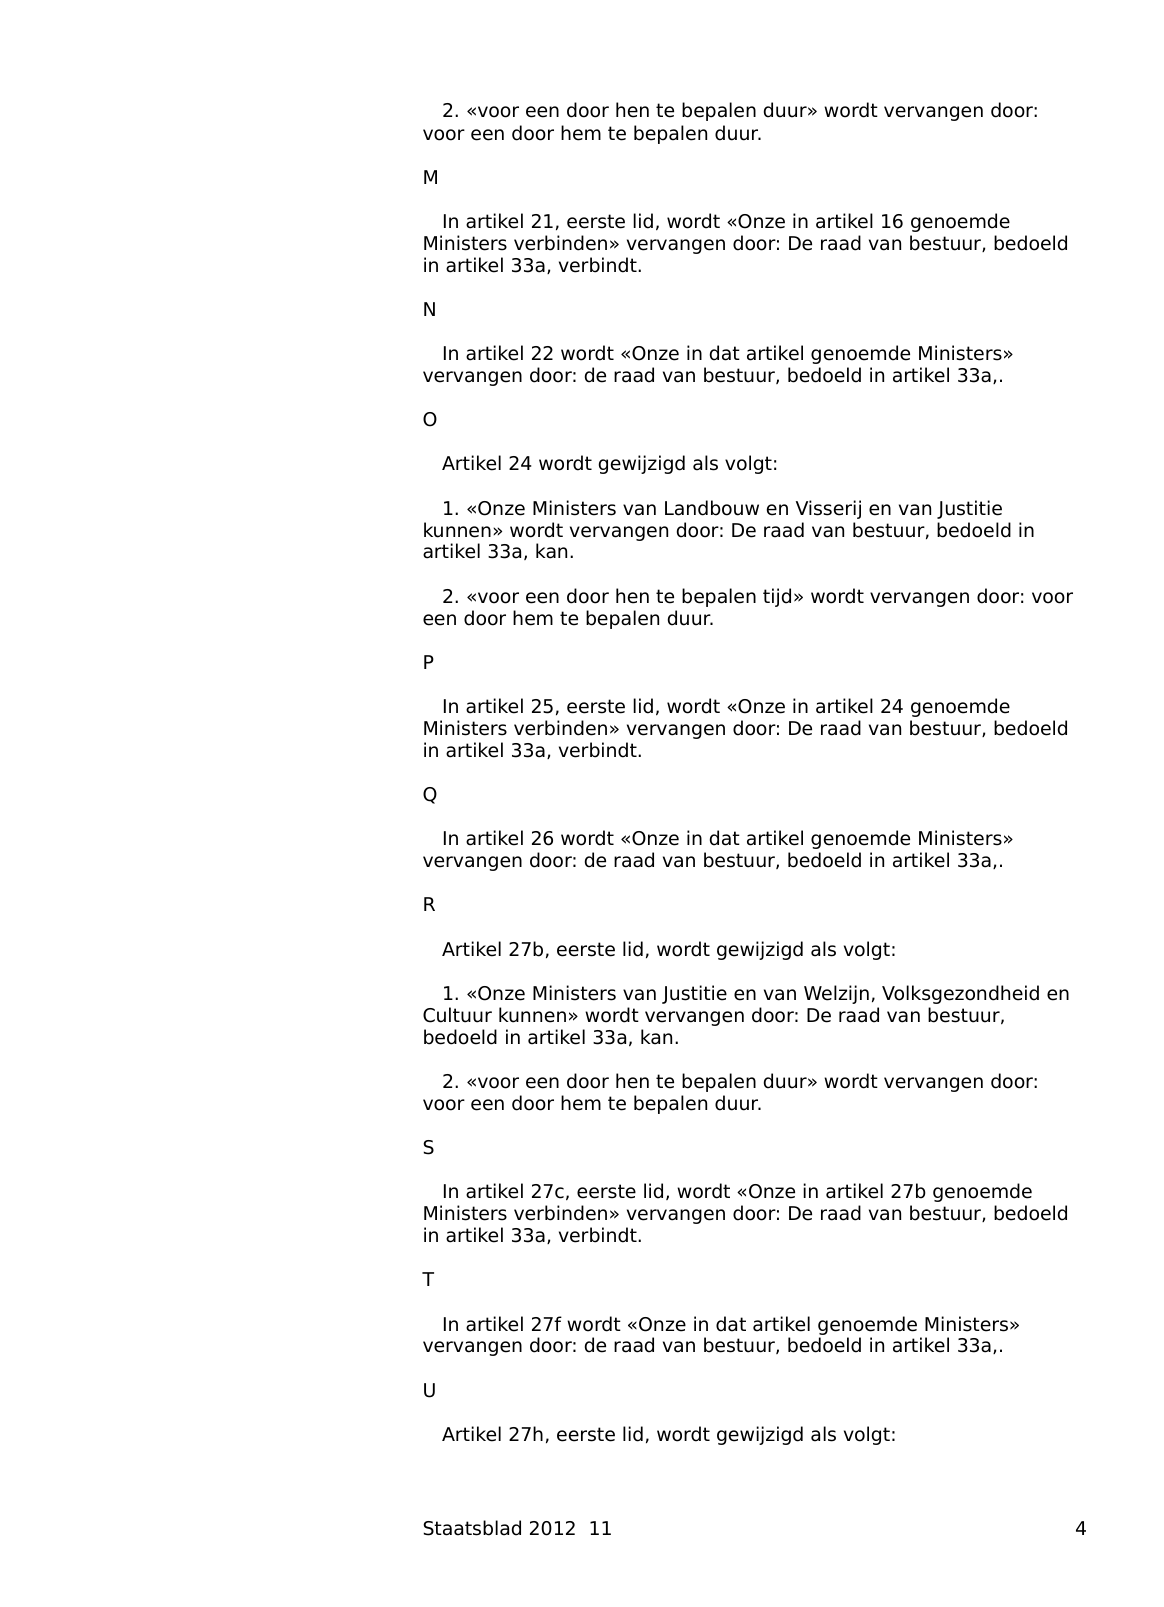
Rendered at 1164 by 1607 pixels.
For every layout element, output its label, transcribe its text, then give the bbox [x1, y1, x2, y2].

text In artikel 22 wordt «Onze in dat artikel genoemde Ministers» vervangen door: de raad van bestuur, bedoeld in artikel 33a,. [422, 343, 1087, 387]
text 2. «voor een door hen te bepalen duur» wordt vervangen door: voor een door hem te bepalen duur. [422, 1071, 1087, 1115]
text U [422, 1379, 1087, 1402]
text Artikel 27h, eerste lid, wordt gewijzigd als volgt: [422, 1424, 1087, 1446]
text S [422, 1137, 1087, 1159]
text Artikel 24 wordt gewijzigd als volgt: [422, 453, 1087, 475]
text M [422, 167, 1087, 188]
text 1. «Onze Ministers van Landbouw en Visserij en van Justitie kunnen» wordt vervangen door: De raad van bestuur, bedoeld in artikel 33a, kan. [422, 497, 1087, 563]
text 1. «Onze Ministers van Justitie en van Welzijn, Volksgezondheid en Cultuur kunnen» wordt vervangen door: De raad van bestuur, bedoeld in artikel 33a, kan. [422, 983, 1087, 1049]
text N [422, 299, 1087, 321]
text In artikel 25, eerste lid, wordt «Onze in artikel 24 genoemde Ministers verbinden» vervangen door: De raad van bestuur, bedoeld in artikel 33a, verbindt. [422, 696, 1087, 762]
text R [422, 894, 1087, 916]
text Artikel 27b, eerste lid, wordt gewijzigd als volgt: [422, 938, 1087, 961]
text In artikel 26 wordt «Onze in dat artikel genoemde Ministers» vervangen door: de raad van bestuur, bedoeld in artikel 33a,. [422, 828, 1087, 872]
text Q [422, 784, 1087, 806]
text 2. «voor een door hen te bepalen duur» wordt vervangen door: voor een door hem te bepalen duur. [422, 100, 1087, 144]
text T [422, 1269, 1087, 1291]
text In artikel 27c, eerste lid, wordt «Onze in artikel 27b genoemde Ministers verbinden» vervangen door: De raad van bestuur, bedoeld in artikel 33a, verbindt. [422, 1181, 1087, 1247]
text 2. «voor een door hen te bepalen tijd» wordt vervangen door: voor een door hem te bepalen duur. [422, 586, 1087, 629]
text In artikel 27f wordt «Onze in dat artikel genoemde Ministers» vervangen door: de raad van bestuur, bedoeld in artikel 33a,. [422, 1313, 1087, 1357]
text P [422, 652, 1087, 674]
text O [422, 409, 1087, 431]
text In artikel 21, eerste lid, wordt «Onze in artikel 16 genoemde Ministers verbinden» vervangen door: De raad van bestuur, bedoeld in artikel 33a, verbindt. [422, 211, 1087, 277]
